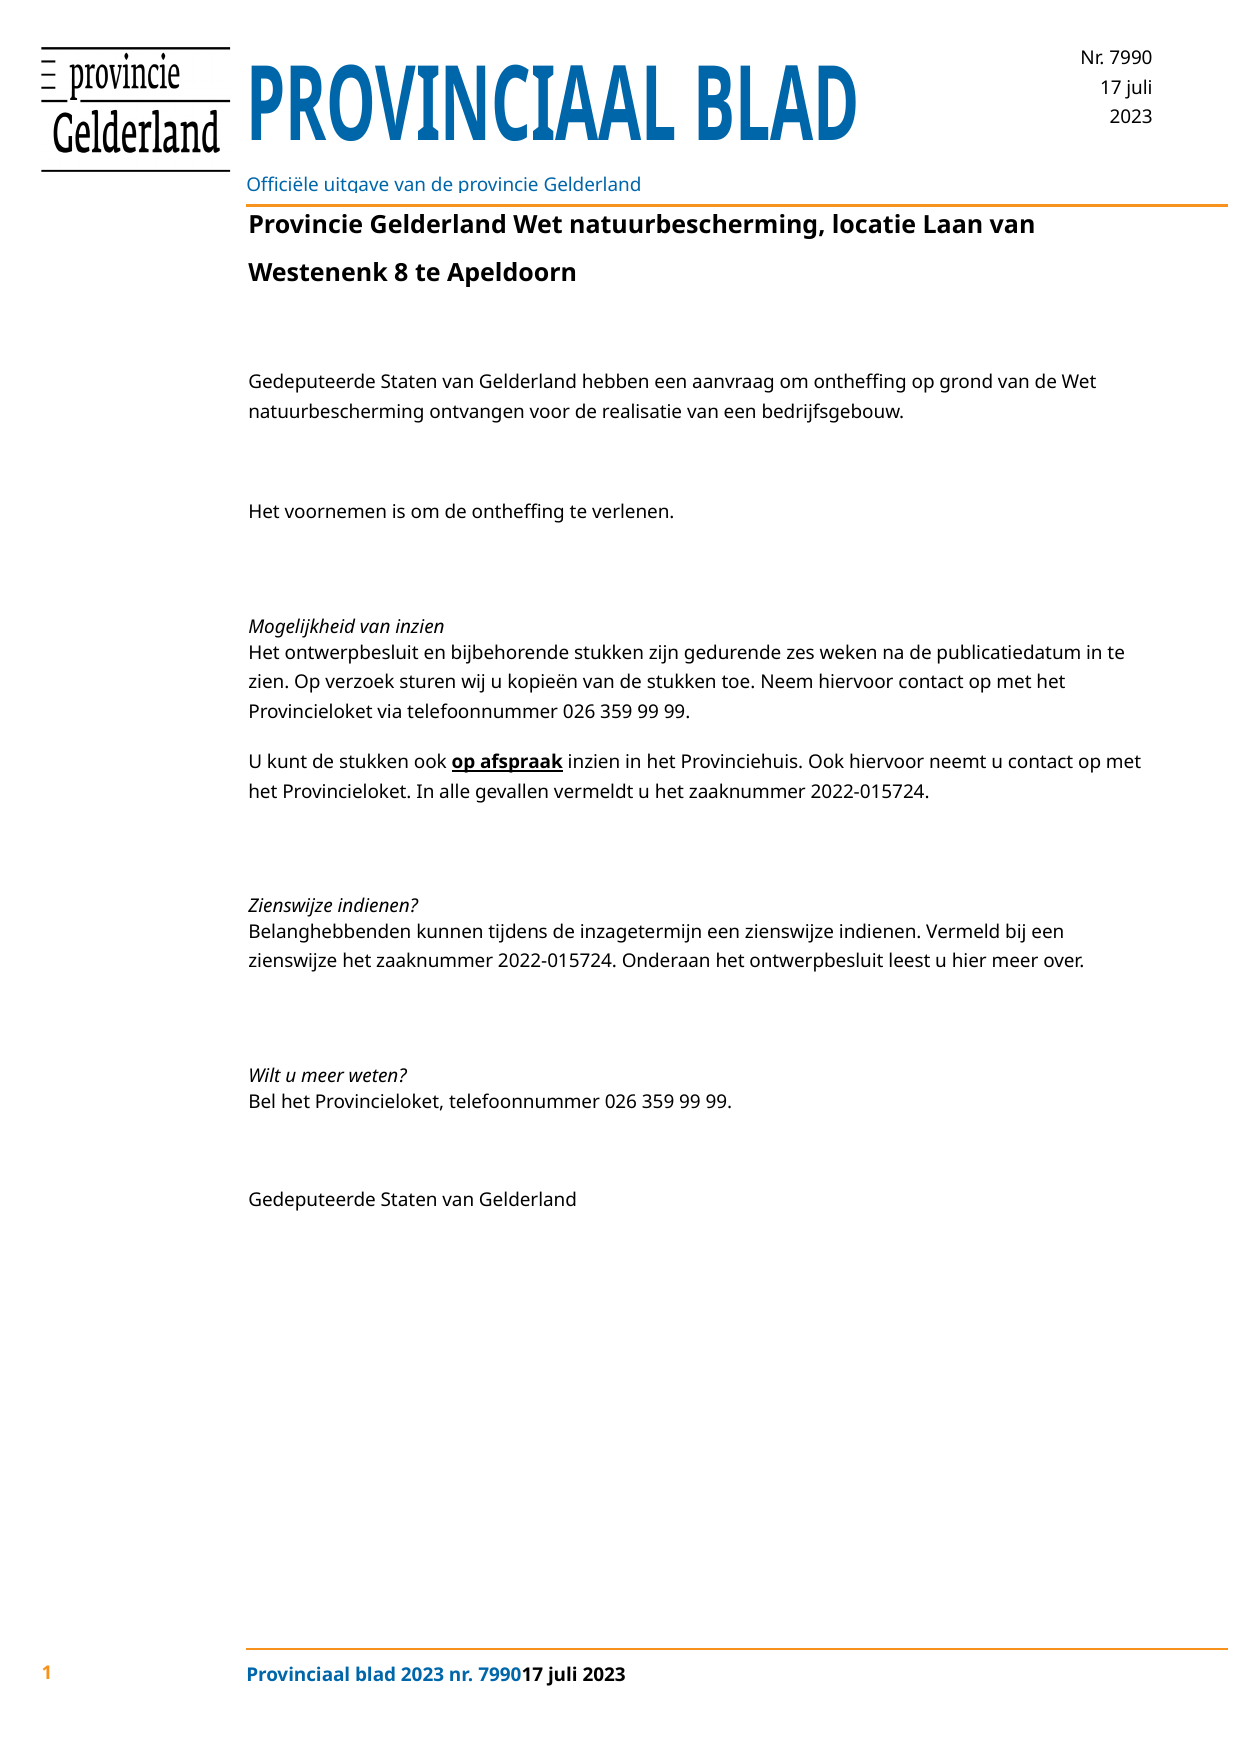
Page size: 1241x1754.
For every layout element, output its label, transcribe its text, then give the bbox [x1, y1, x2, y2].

text Zienswijze indienen? [248, 892, 1152, 918]
picture [41, 47, 231, 172]
text Provincie Gelderland Wet natuurbescherming, locatie Laan van Westenenk 8 te Apeldoorn [248, 207, 1152, 288]
text Belanghebbenden kunnen tijdens de inzagetermijn een zienswijze indienen. Vermeld bij een zienswijze het zaaknummer 2022-015724. Onderaan het ontwerpbesluit leest u hier meer over. [248, 918, 1152, 973]
text Mogelijkheid van inzien [248, 613, 1152, 639]
text Gedeputeerde Staten van Gelderland [248, 1186, 1152, 1212]
text Bel het Provincieloket, telefoonnummer 026 359 99 99. [248, 1088, 1152, 1113]
text Wilt u meer weten? [248, 1062, 1152, 1088]
text Het ontwerpbesluit en bijbehorende stukken zijn gedurende zes weken na de publicatiedatum in te zien. Op verzoek sturen wij u kopieën van de stukken toe. Neem hiervoor contact op met het Provincieloket via telefoonnummer 026 359 99 99. [248, 639, 1152, 724]
text U kunt de stukken ook op afspraak inzien in het Provinciehuis. Ook hiervoor neemt u contact op met het Provincieloket. In alle gevallen vermeldt u het zaaknummer 2022-015724. [248, 748, 1152, 804]
text Gedeputeerde Staten van Gelderland hebben een aanvraag om ontheffing op grond van de Wet natuurbescherming ontvangen voor de realisatie van een bedrijfsgebouw. [248, 368, 1152, 424]
text Het voornemen is om de ontheffing te verlenen. [248, 499, 1152, 524]
